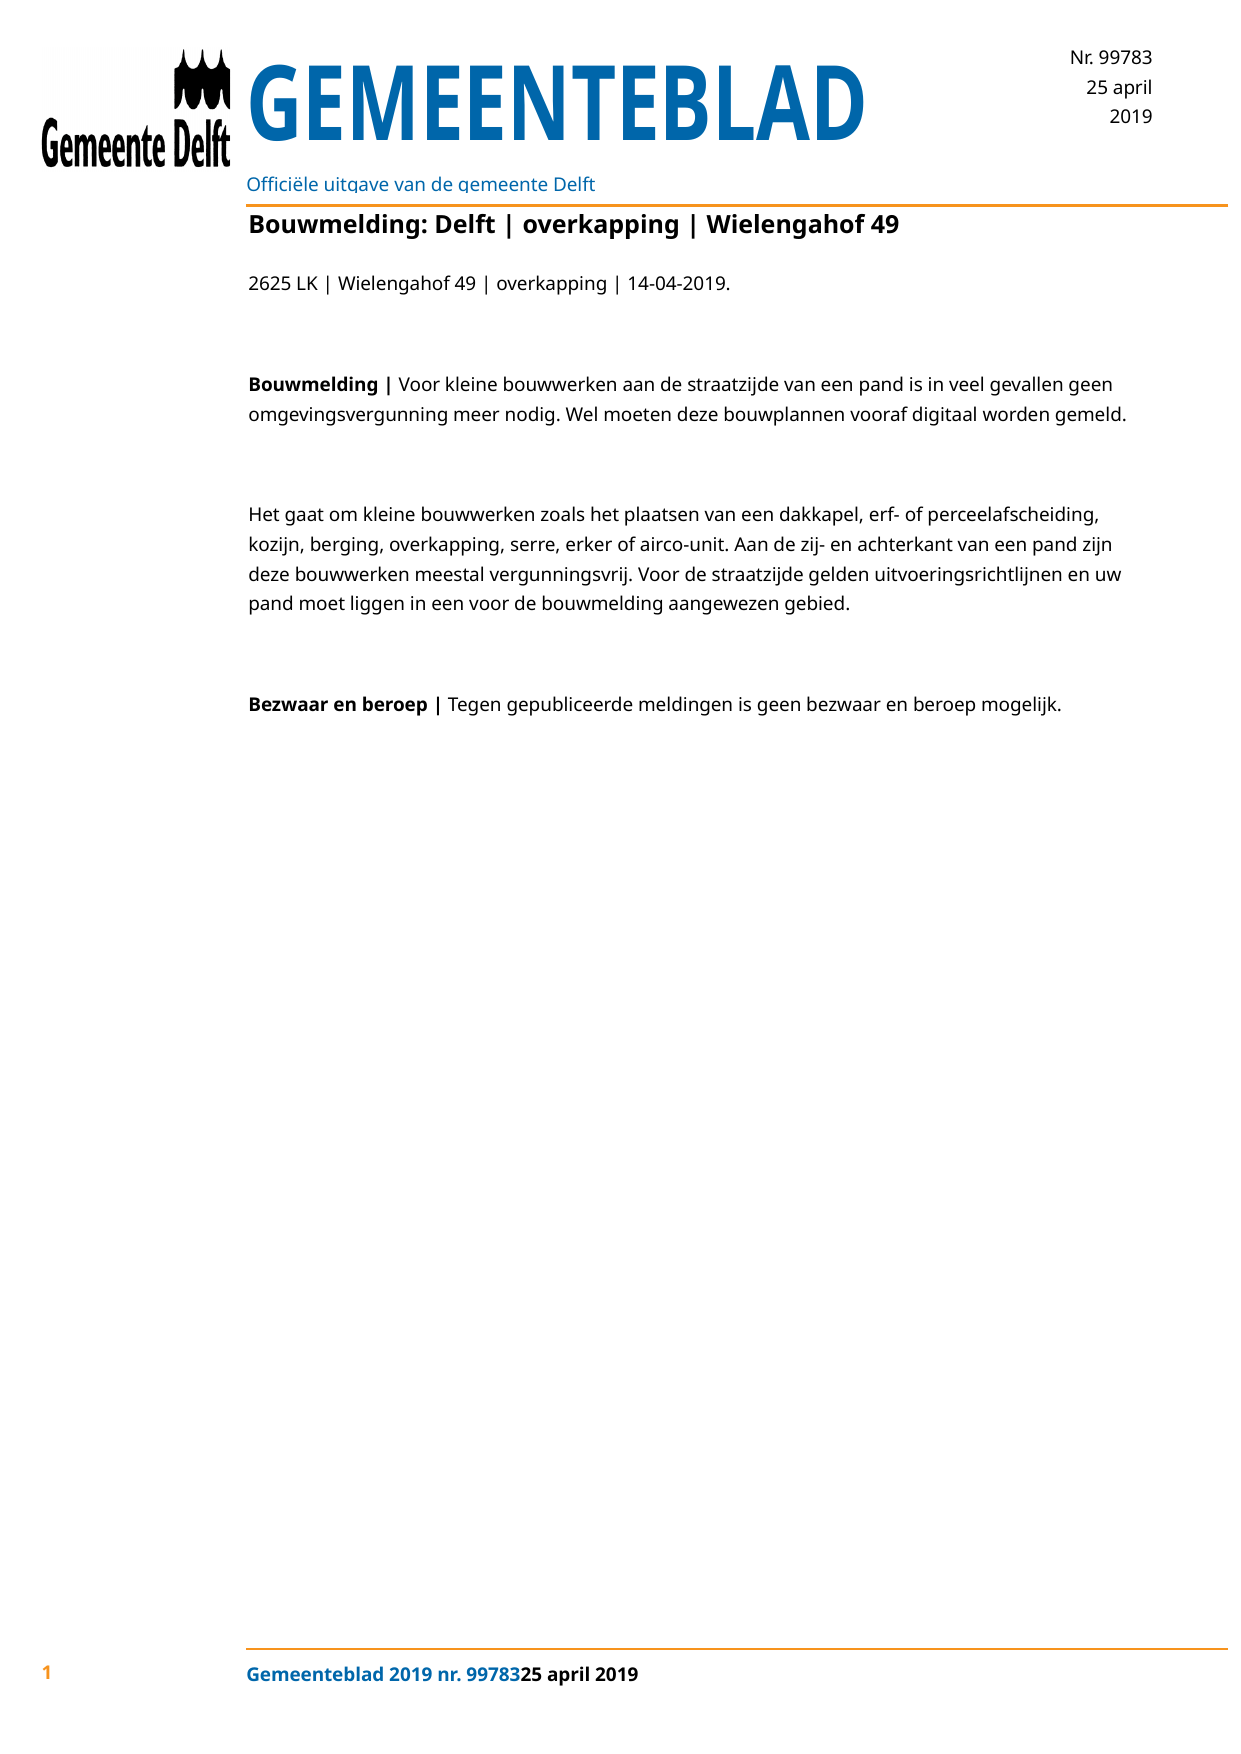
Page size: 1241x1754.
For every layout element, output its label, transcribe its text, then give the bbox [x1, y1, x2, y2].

text Bouwmelding: Delft | overkapping | Wielengahof 49 [248, 207, 1152, 241]
text Bezwaar en beroep | Tegen gepubliceerde meldingen is geen bezwaar en beroep mogelijk. [248, 691, 1152, 717]
text Het gaat om kleine bouwwerken zoals het plaatsen van een dakkapel, erf- of perceelafscheiding, kozijn, berging, overkapping, serre, erker of airco-unit. Aan de zij- en achterkant van een pand zijn deze bouwwerken meestal vergunningsvrij. Voor de straatzijde gelden uitvoeringsrichtlijnen en uw pand moet liggen in een voor de bouwmelding aangewezen gebied. [248, 502, 1152, 616]
text Bouwmelding | Voor kleine bouwwerken aan de straatzijde van een pand is in veel gevallen geen omgevingsvergunning meer nodig. Wel moeten deze bouwplannen vooraf digitaal worden gemeld. [248, 371, 1152, 426]
picture [41, 47, 231, 172]
text 2625 LK | Wielengahof 49 | overkapping | 14-04-2019. [248, 270, 1152, 296]
